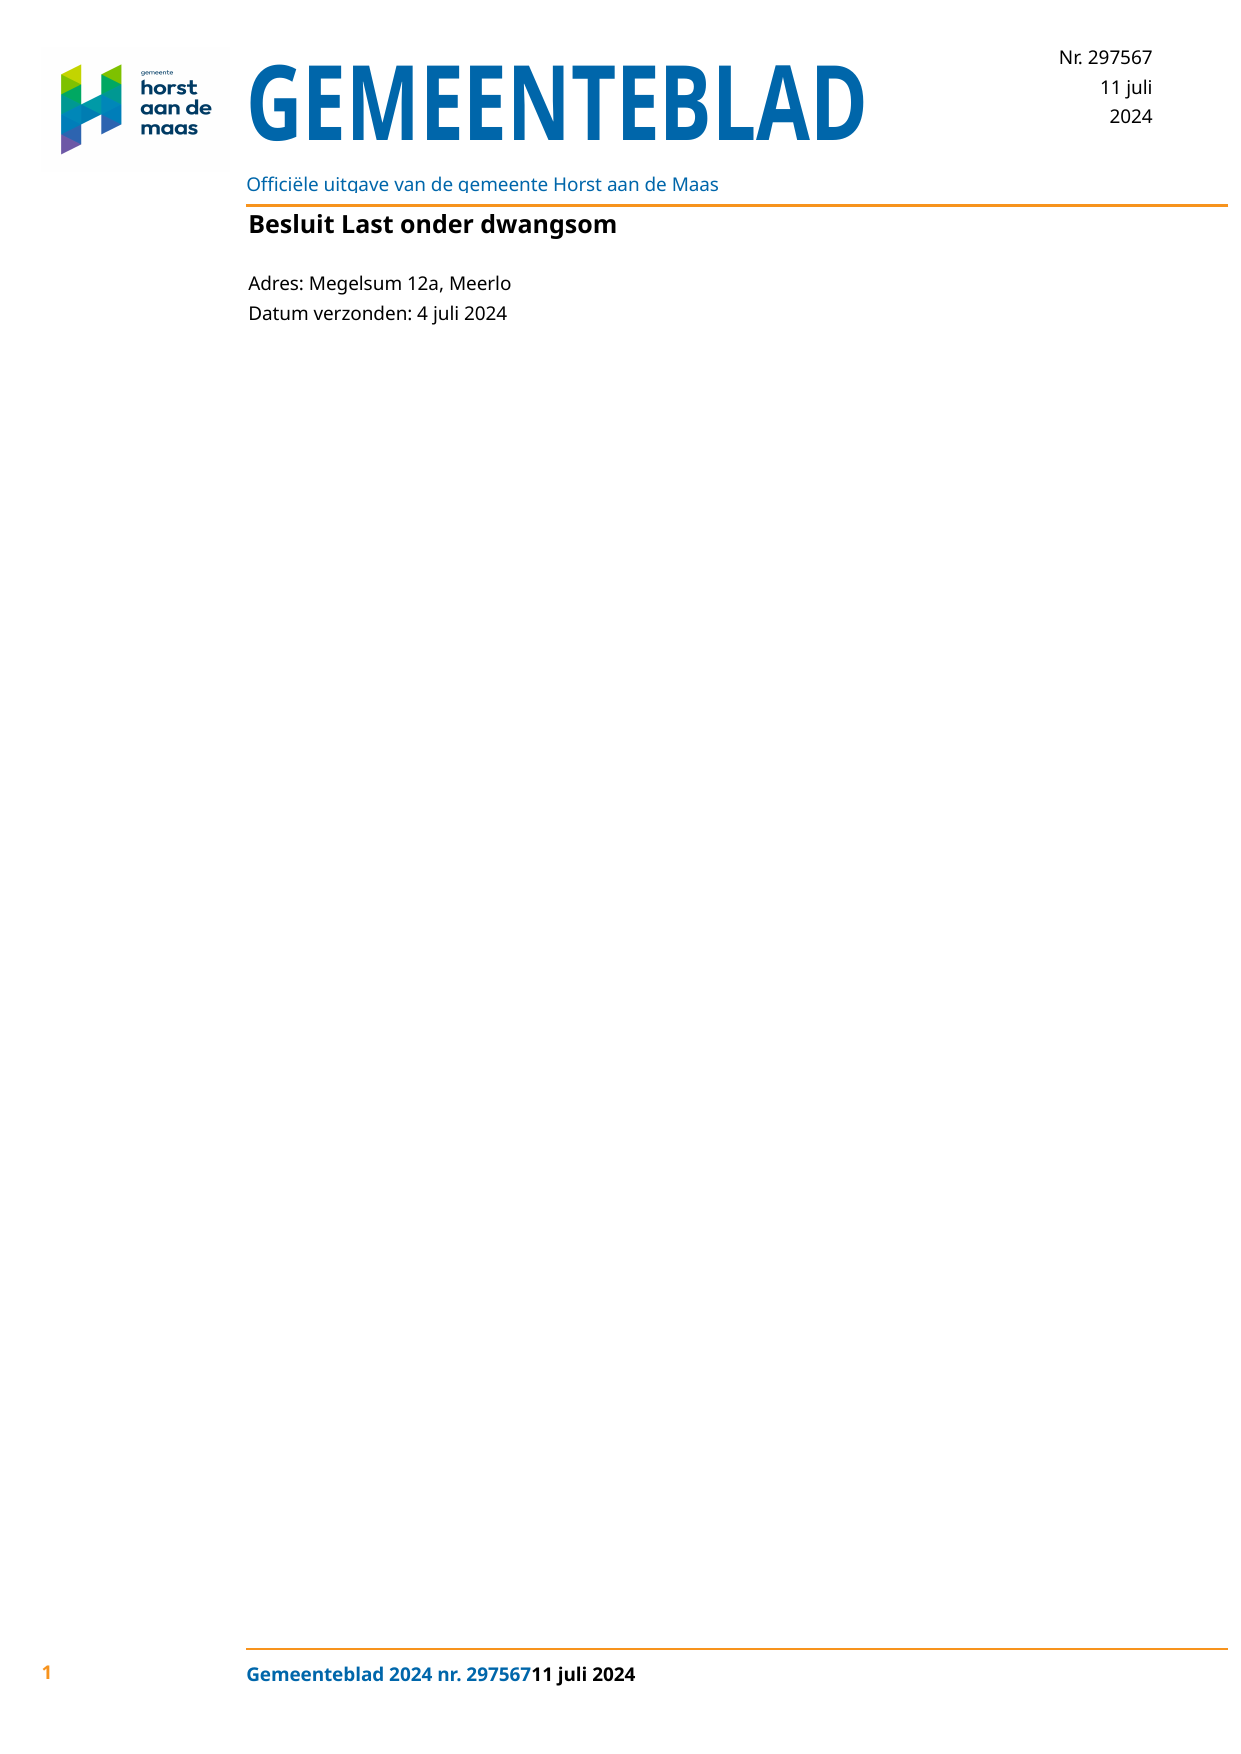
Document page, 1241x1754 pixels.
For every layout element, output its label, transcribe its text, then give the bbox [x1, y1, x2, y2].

text Adres: Megelsum 12a, Meerlo [248, 270, 1152, 296]
text Datum verzonden: 4 juli 2024 [248, 300, 1152, 326]
picture [41, 47, 231, 172]
text Besluit Last onder dwangsom [248, 207, 1152, 241]
